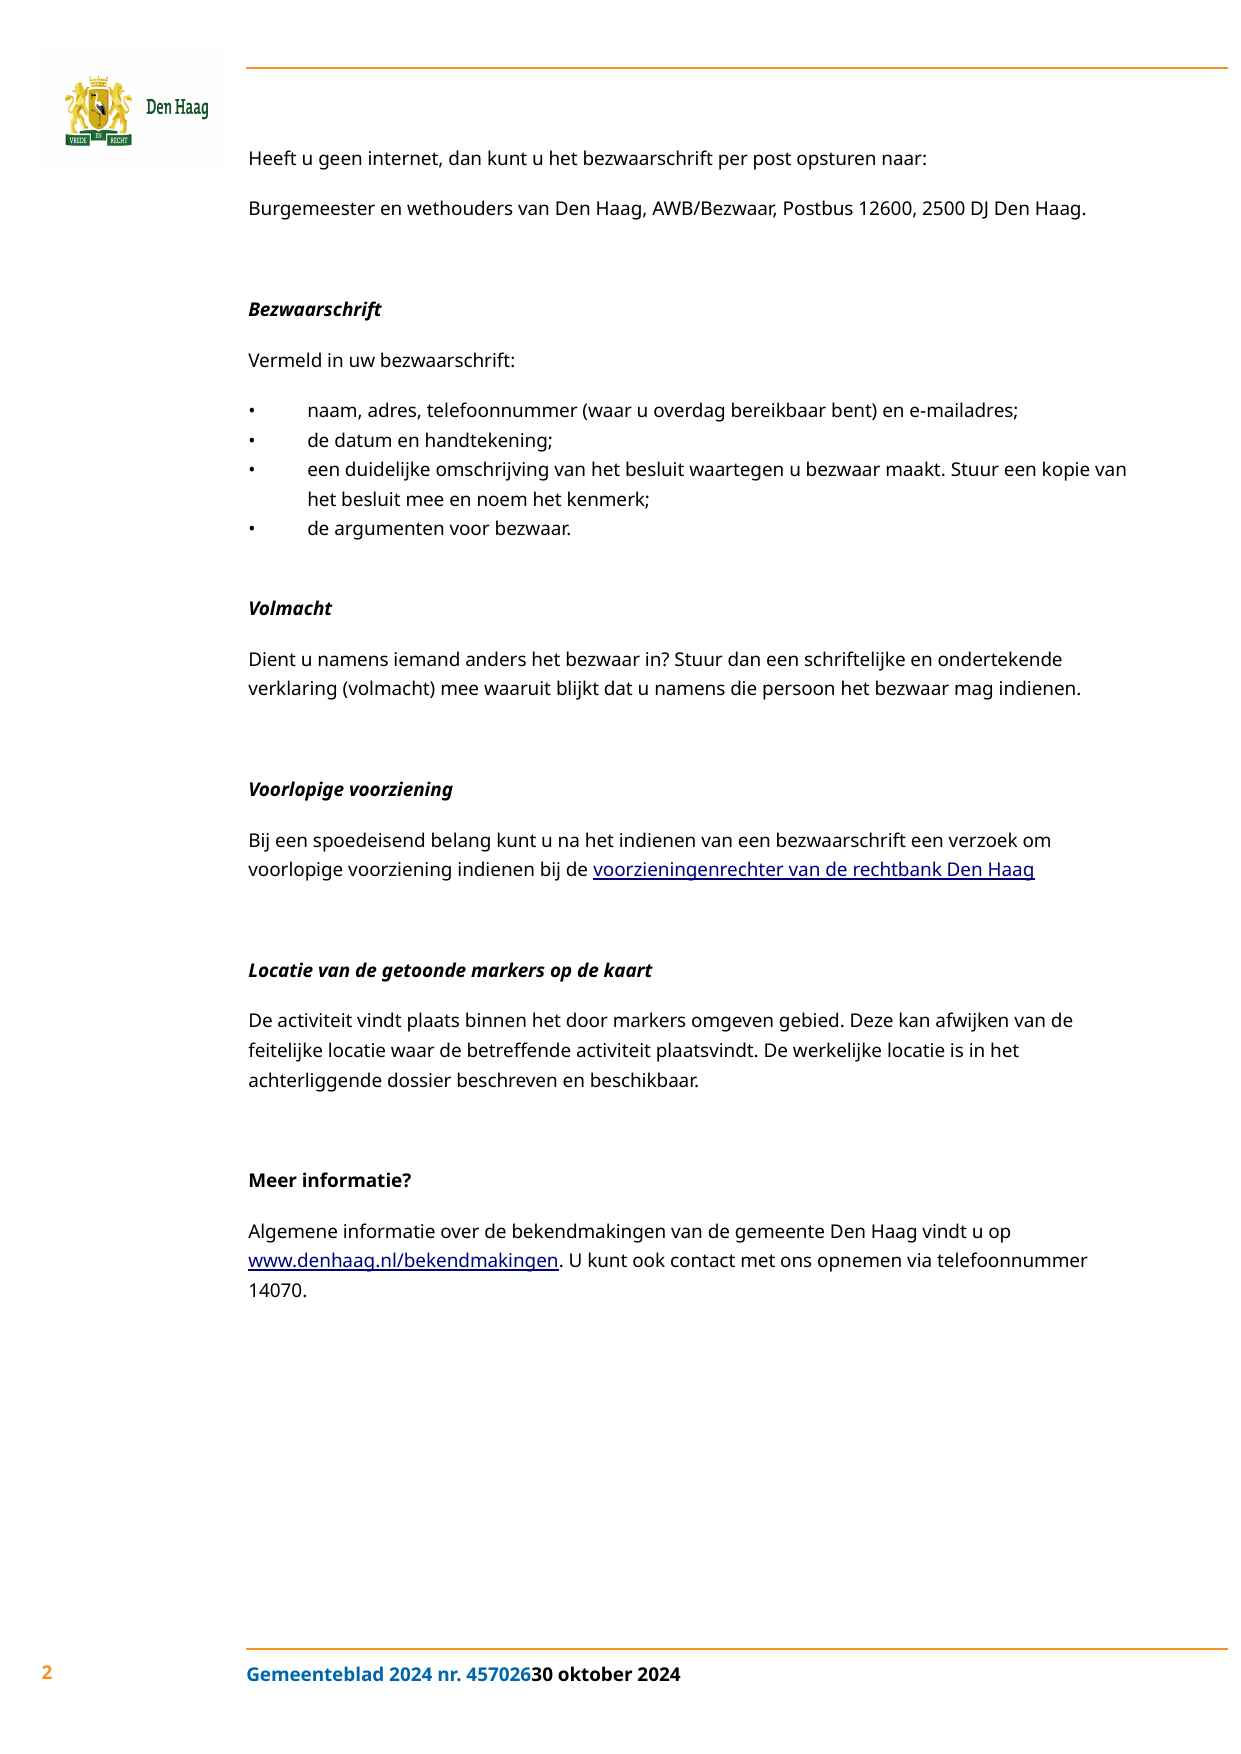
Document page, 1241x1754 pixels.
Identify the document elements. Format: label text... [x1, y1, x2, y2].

list naam, adres, telefoonnummer (waar u overdag bereikbaar bent) en e-mailadres; [248, 397, 1152, 423]
text Locatie van de getoonde markers op de kaart [248, 957, 1152, 983]
text Heeft u geen internet, dan kunt u het bezwaarschrift per post opsturen naar: [248, 145, 1152, 171]
text Volmacht [248, 596, 1152, 621]
text Burgemeester en wethouders van Den Haag, AWB/Bezwaar, Postbus 12600, 2500 DJ Den Haag. [248, 196, 1152, 221]
text Bij een spoedeisend belang kunt u na het indienen van een bezwaarschrift een verzoek om voorlopige voorziening indienen bij de voorzieningenrechter van de rechtbank Den Haag [248, 827, 1152, 882]
text Voorlopige voorziening [248, 776, 1152, 802]
picture [41, 47, 231, 172]
list de argumenten voor bezwaar. [248, 516, 1152, 541]
text Meer informatie? [248, 1168, 1152, 1193]
text Algemene informatie over de bekendmakingen van de gemeente Den Haag vindt u op www.denhaag.nl/bekendmakingen. U kunt ook contact met ons opnemen via telefoonnummer 14070. [248, 1218, 1152, 1303]
text Dient u namens iemand anders het bezwaar in? Stuur dan een schriftelijke en ondertekende verklaring (volmacht) mee waaruit blijkt dat u namens die persoon het bezwaar mag indienen. [248, 646, 1152, 701]
text De activiteit vindt plaats binnen het door markers omgeven gebied. Deze kan afwijken van de feitelijke locatie waar de betreffende activiteit plaatsvindt. De werkelijke locatie is in het achterliggende dossier beschreven en beschikbaar. [248, 1008, 1152, 1093]
text Vermeld in uw bezwaarschrift: [248, 347, 1152, 373]
list de datum en handtekening; [248, 427, 1152, 453]
text Bezwaarschrift [248, 296, 1152, 322]
list een duidelijke omschrijving van het besluit waartegen u bezwaar maakt. Stuur een kopie van het besluit mee en noem het kenmerk; [248, 456, 1152, 512]
